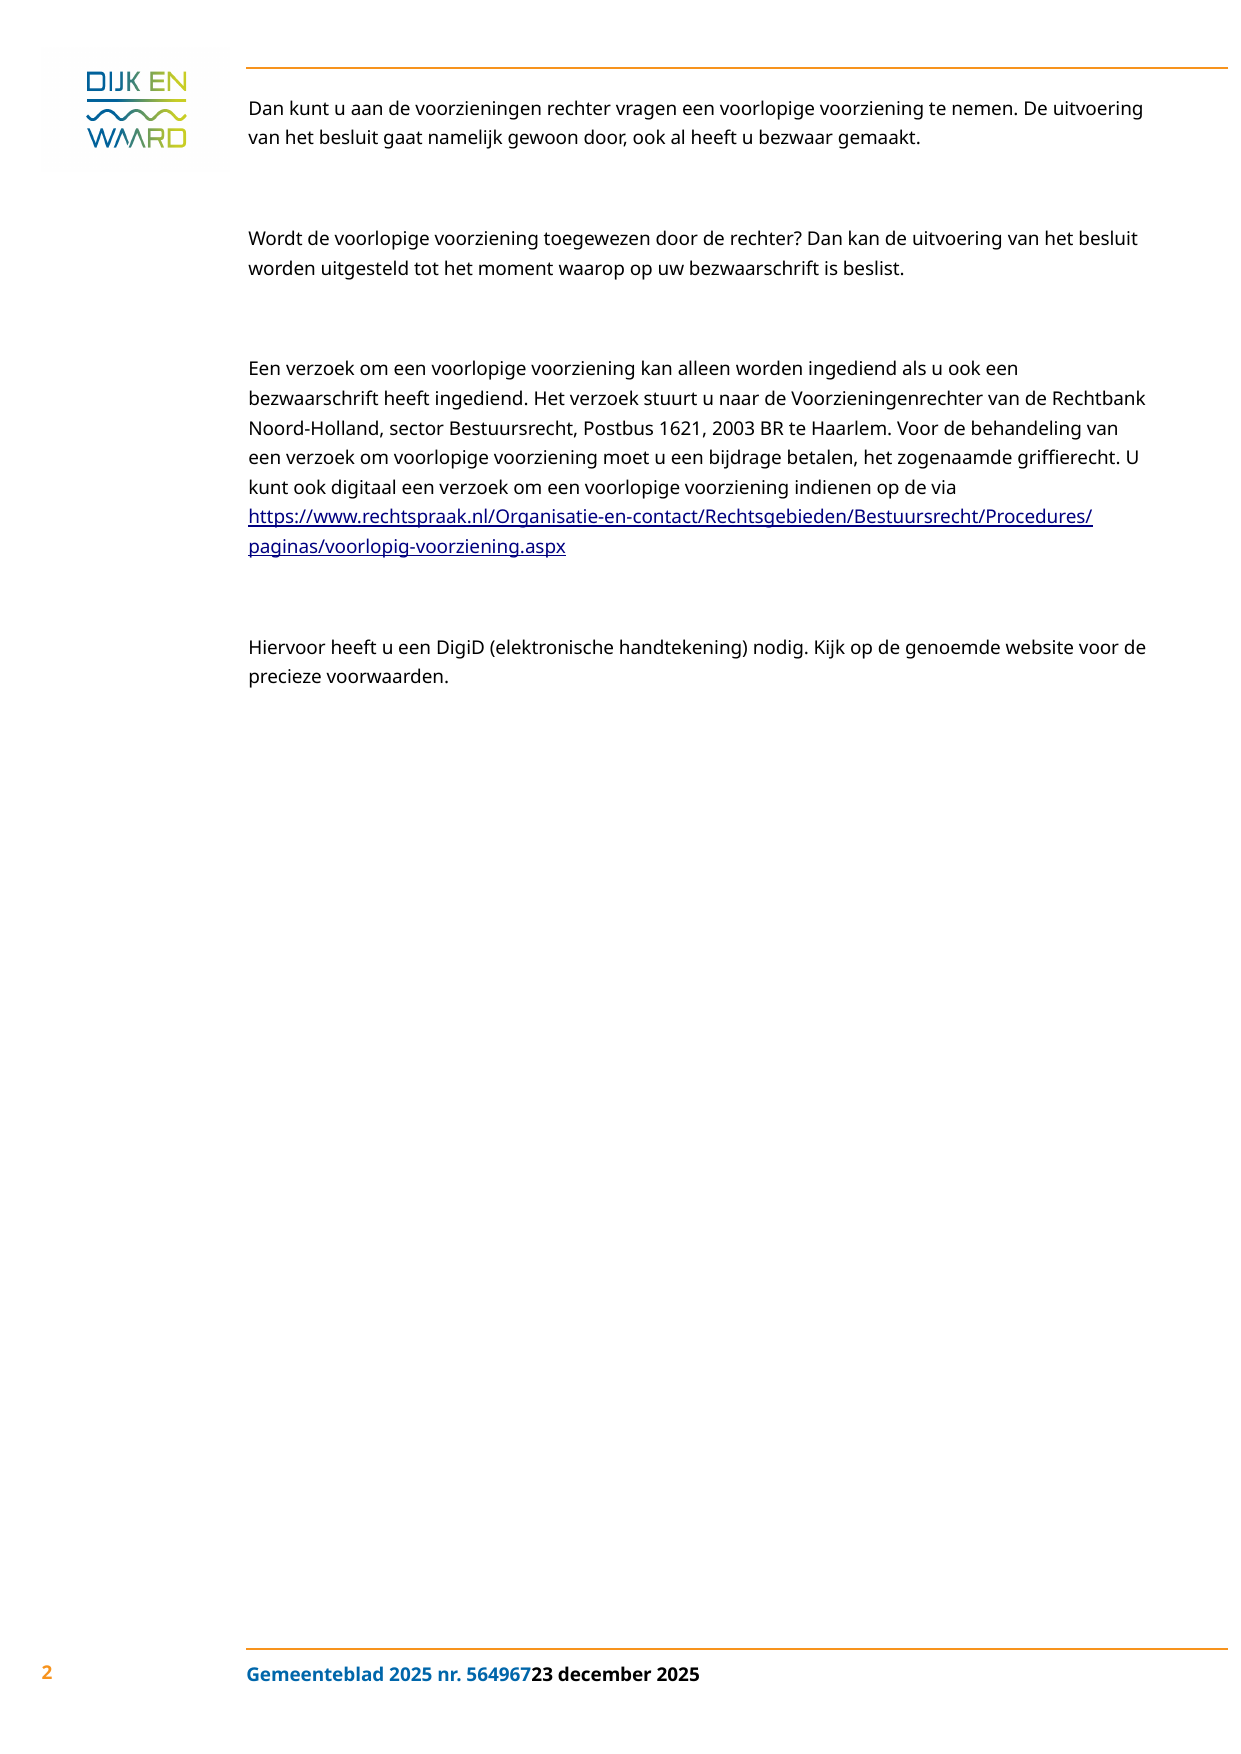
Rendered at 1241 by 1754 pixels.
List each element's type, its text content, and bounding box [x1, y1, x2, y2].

text Wordt de voorlopige voorziening toegewezen door de rechter? Dan kan de uitvoering van het besluit worden uitgesteld tot het moment waarop op uw bezwaarschrift is beslist. [248, 225, 1152, 281]
text Hiervoor heeft u een DigiD (elektronische handtekening) nodig. Kijk op de genoemde website voor de precieze voorwaarden. [248, 634, 1152, 689]
text Dan kunt u aan de voorzieningen rechter vragen een voorlopige voorziening te nemen. De uitvoering van het besluit gaat namelijk gewoon door, ook al heeft u bezwaar gemaakt. [248, 95, 1152, 150]
picture [41, 47, 231, 172]
text Een verzoek om een voorlopige voorziening kan alleen worden ingediend als u ook een bezwaarschrift heeft ingediend. Het verzoek stuurt u naar de Voorzieningenrechter van de Rechtbank Noord-Holland, sector Bestuursrecht, Postbus 1621, 2003 BR te Haarlem. Voor de behandeling van een verzoek om voorlopige voorziening moet u een bijdrage betalen, het zogenaamde griffierecht. U kunt ook digitaal een verzoek om een voorlopige voorziening indienen op de via https://www.rechtspraak.nl/Organisatie-en-contact/Rechtsgebieden/Bestuursrecht/Procedures/paginas/voorlopig-voorziening.aspx [248, 356, 1152, 559]
